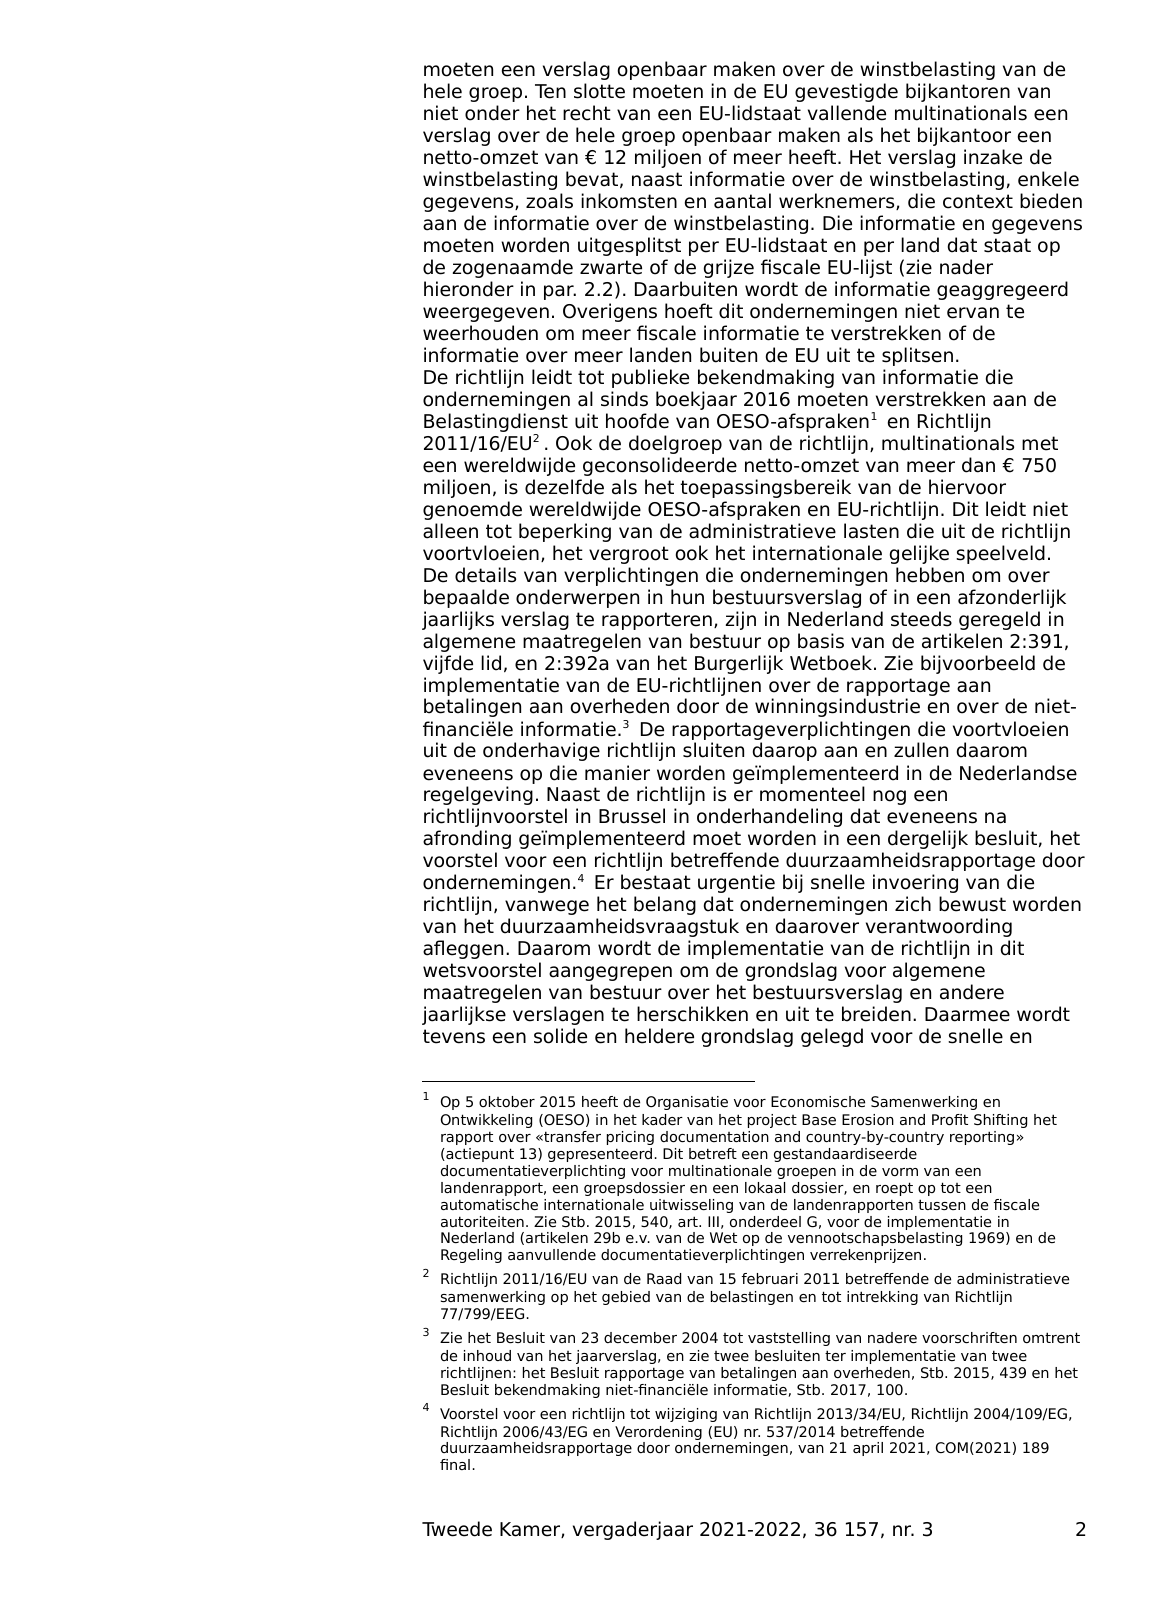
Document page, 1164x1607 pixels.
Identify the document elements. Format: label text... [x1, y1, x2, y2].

text De details van verplichtingen die ondernemingen hebben om over bepaalde onderwerpen in hun bestuursverslag of in een afzonderlijk jaarlijks verslag te rapporteren, zijn in Nederland steeds geregeld in algemene maatregelen van bestuur op basis van de artikelen 2:391, vijfde lid, en 2:392a van het Burgerlijk Wetboek. Zie bijvoorbeeld de implementatie van de EU-richtlijnen over de rapportage aan betalingen aan overheden door de winningsindustrie en over de niet-financiële informatie. De rapportageverplichtingen die voortvloeien uit de onderhavige richtlijn sluiten daarop aan en zullen daarom eveneens op die manier worden geïmplementeerd in de Nederlandse regelgeving. Naast de richtlijn is er momenteel nog een richtlijnvoorstel in Brussel in onderhandeling dat eveneens na afronding geïmplementeerd moet worden in een dergelijk besluit, het voorstel voor een richtlijn betreffende duurzaamheidsrapportage door ondernemingen. Er bestaat urgentie bij snelle invoering van die richtlijn, vanwege het belang dat ondernemingen zich bewust worden van het duurzaamheidsvraagstuk en daarover verantwoording afleggen. Daarom wordt de implementatie van de richtlijn in dit wetsvoorstel aangegrepen om de grondslag voor algemene maatregelen van bestuur over het bestuursverslag en andere jaarlijkse verslagen te herschikken en uit te breiden. Daarmee wordt tevens een solide en heldere grondslag gelegd voor de snelle en [422, 564, 1087, 1048]
text Richtlijn 2011/16/EU van de Raad van 15 februari 2011 betreffende de administratieve samenwerking op het gebied van de belastingen en tot intrekking van Richtlijn 77/799/EEG. [422, 1267, 1087, 1323]
text Zie het Besluit van 23 december 2004 tot vaststelling van nadere voorschriften omtrent de inhoud van het jaarverslag, en zie twee besluiten ter implementatie van twee richtlijnen: het Besluit rapportage van betalingen aan overheden, Stb. 2015, 439 en het Besluit bekendmaking niet-financiële informatie, Stb. 2017, 100. [422, 1326, 1087, 1399]
text Voorstel voor een richtlijn tot wijziging van Richtlijn 2013/34/EU, Richtlijn 2004/109/EG, Richtlijn 2006/43/EG en Verordening (EU) nr. 537/2014 betreffende duurzaamheidsrapportage door ondernemingen, van 21 april 2021, COM(2021) 189 final. [422, 1402, 1087, 1474]
text Op 5 oktober 2015 heeft de Organisatie voor Economische Samenwerking en Ontwikkeling (OESO) in het kader van het project Base Erosion and Profit Shifting het rapport over «transfer pricing documentation and country-by-country reporting» (actiepunt 13) gepresenteerd. Dit betreft een gestandaardiseerde documentatieverplichting voor multinationale groepen in de vorm van een landenrapport, een groepsdossier en een lokaal dossier, en roept op tot een automatische internationale uitwisseling van de landenrapporten tussen de fiscale autoriteiten. Zie Stb. 2015, 540, art. III, onderdeel G, voor de implementatie in Nederland (artikelen 29b e.v. van de Wet op de vennootschapsbelasting 1969) en de Regeling aanvullende documentatieverplichtingen verrekenprijzen. [422, 1090, 1087, 1264]
text moeten een verslag openbaar maken over de winstbelasting van de hele groep. Ten slotte moeten in de EU gevestigde bijkantoren van niet onder het recht van een EU-lidstaat vallende multinationals een verslag over de hele groep openbaar maken als het bijkantoor een netto-omzet van € 12 miljoen of meer heeft. Het verslag inzake de winstbelasting bevat, naast informatie over de winstbelasting, enkele gegevens, zoals inkomsten en aantal werknemers, die context bieden aan de informatie over de winstbelasting. Die informatie en gegevens moeten worden uitgesplitst per EU-lidstaat en per land dat staat op de zogenaamde zwarte of de grijze fiscale EU-lijst (zie nader hieronder in par. 2.2). Daarbuiten wordt de informatie geaggregeerd weergegeven. Overigens hoeft dit ondernemingen niet ervan te weerhouden om meer fiscale informatie te verstrekken of de informatie over meer landen buiten de EU uit te splitsen. [422, 59, 1087, 367]
text De richtlijn leidt tot publieke bekendmaking van informatie die ondernemingen al sinds boekjaar 2016 moeten verstrekken aan de Belastingdienst uit hoofde van OESO-afspraken en Richtlijn 2011/16/EU. Ook de doelgroep van de richtlijn, multinationals met een wereldwijde geconsolideerde netto-omzet van meer dan € 750 miljoen, is dezelfde als het toepassingsbereik van de hiervoor genoemde wereldwijde OESO-afspraken en EU-richtlijn. Dit leidt niet alleen tot beperking van de administratieve lasten die uit de richtlijn voortvloeien, het vergroot ook het internationale gelijke speelveld. [422, 367, 1087, 564]
